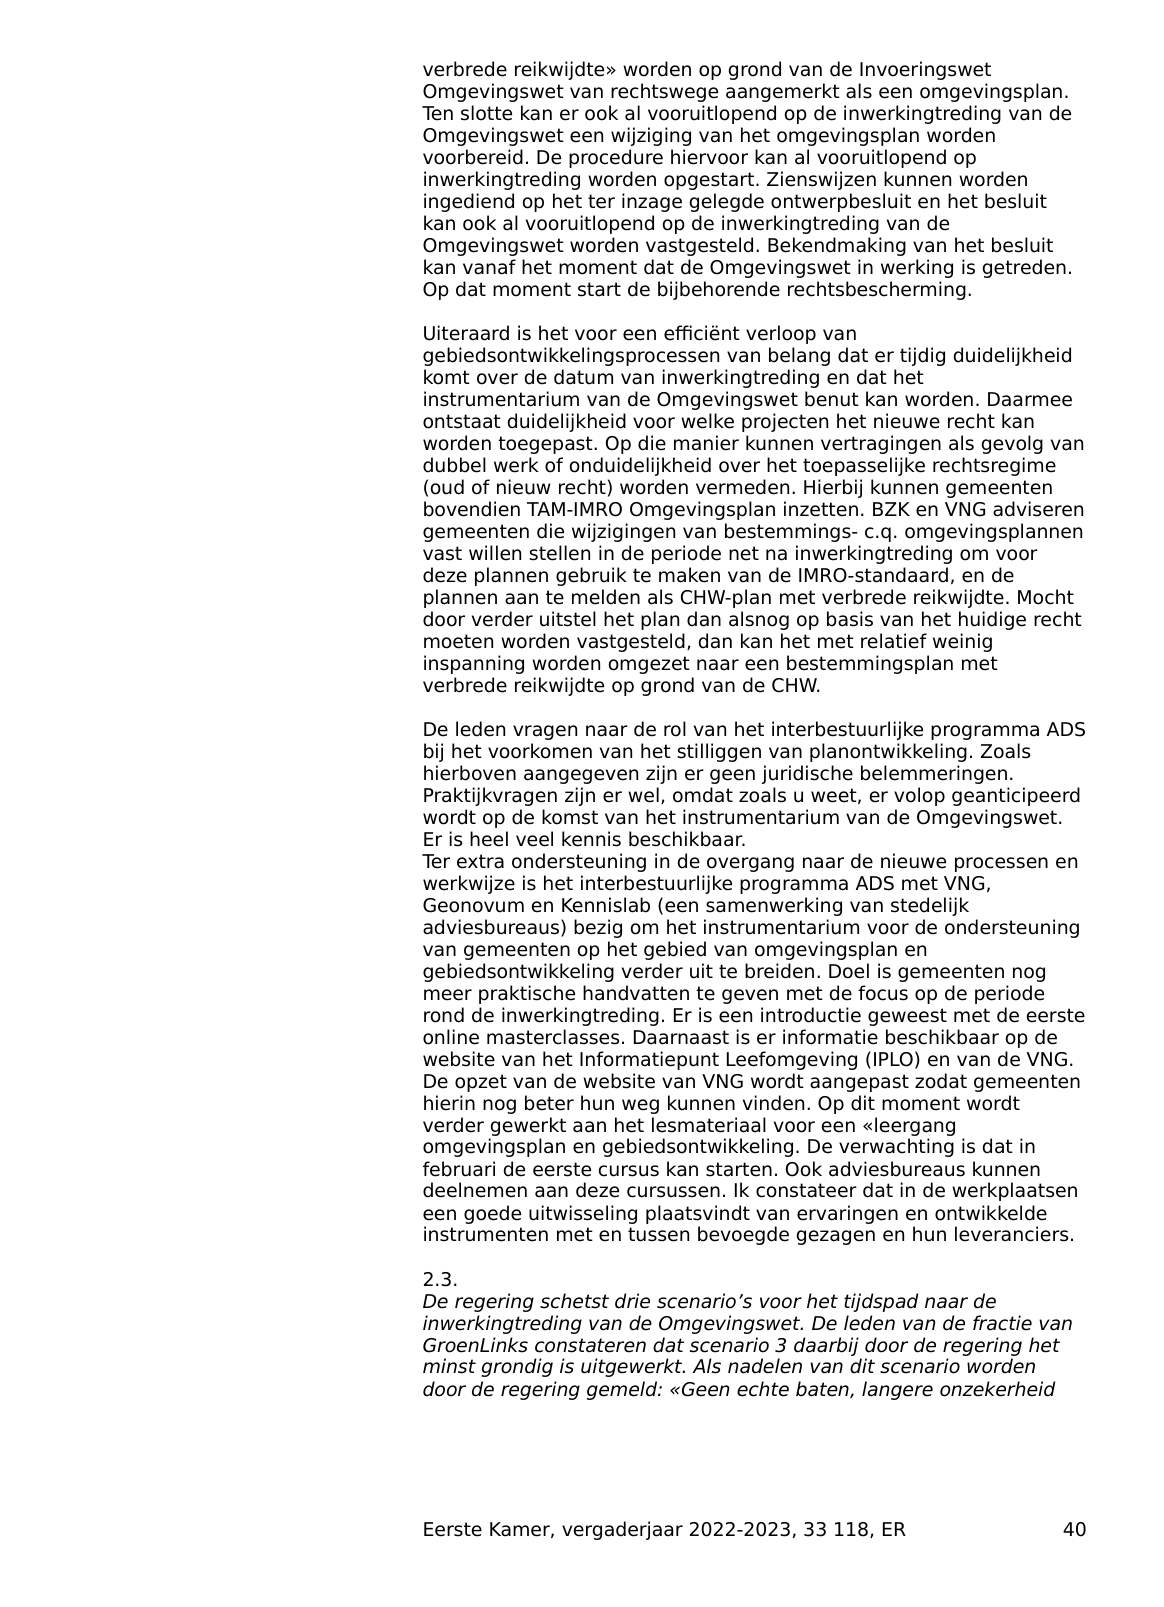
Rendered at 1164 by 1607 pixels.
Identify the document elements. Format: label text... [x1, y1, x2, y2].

text De regering schetst drie scenario’s voor het tijdspad naar de inwerkingtreding van de Omgevingswet. De leden van de fractie van GroenLinks constateren dat scenario 3 daarbij door de regering het minst grondig is uitgewerkt. Als nadelen van dit scenario worden door de regering gemeld: «Geen echte baten, langere onzekerheid [422, 1291, 1087, 1400]
text De leden vragen naar de rol van het interbestuurlijke programma ADS bij het voorkomen van het stilliggen van planontwikkeling. Zoals hierboven aangegeven zijn er geen juridische belemmeringen. Praktijkvragen zijn er wel, omdat zoals u weet, er volop geanticipeerd wordt op de komst van het instrumentarium van de Omgevingswet. Er is heel veel kennis beschikbaar. [422, 719, 1087, 851]
text Ter extra ondersteuning in de overgang naar de nieuwe processen en werkwijze is het interbestuurlijke programma ADS met VNG, Geonovum en Kennislab (een samenwerking van stedelijk adviesbureaus) bezig om het instrumentarium voor de ondersteuning van gemeenten op het gebied van omgevingsplan en gebiedsontwikkeling verder uit te breiden. Doel is gemeenten nog meer praktische handvatten te geven met de focus op de periode rond de inwerkingtreding. Er is een introductie geweest met de eerste online masterclasses. Daarnaast is er informatie beschikbaar op de website van het Informatiepunt Leefomgeving (IPLO) en van de VNG. De opzet van de website van VNG wordt aangepast zodat gemeenten hierin nog beter hun weg kunnen vinden. Op dit moment wordt verder gewerkt aan het lesmateriaal voor een «leergang omgevingsplan en gebiedsontwikkeling. De verwachting is dat in februari de eerste cursus kan starten. Ook adviesbureaus kunnen deelnemen aan deze cursussen. Ik constateer dat in de werkplaatsen een goede uitwisseling plaatsvindt van ervaringen en ontwikkelde instrumenten met en tussen bevoegde gezagen en hun leveranciers. [422, 851, 1087, 1246]
text Uiteraard is het voor een efficiënt verloop van gebiedsontwikkelingsprocessen van belang dat er tijdig duidelijkheid komt over de datum van inwerkingtreding en dat het instrumentarium van de Omgevingswet benut kan worden. Daarmee ontstaat duidelijkheid voor welke projecten het nieuwe recht kan worden toegepast. Op die manier kunnen vertragingen als gevolg van dubbel werk of onduidelijkheid over het toepasselijke rechtsregime (oud of nieuw recht) worden vermeden. Hierbij kunnen gemeenten bovendien TAM-IMRO Omgevingsplan inzetten. BZK en VNG adviseren gemeenten die wijzigingen van bestemmings- c.q. omgevingsplannen vast willen stellen in de periode net na inwerkingtreding om voor deze plannen gebruik te maken van de IMRO-standaard, en de plannen aan te melden als CHW-plan met verbrede reikwijdte. Mocht door verder uitstel het plan dan alsnog op basis van het huidige recht moeten worden vastgesteld, dan kan het met relatief weinig inspanning worden omgezet naar een bestemmingsplan met verbrede reikwijdte op grond van de CHW. [422, 323, 1087, 697]
text 2.3. [422, 1268, 1087, 1291]
text verbrede reikwijdte» worden op grond van de Invoeringswet Omgevingswet van rechtswege aangemerkt als een omgevingsplan. Ten slotte kan er ook al vooruitlopend op de inwerkingtreding van de Omgevingswet een wijziging van het omgevingsplan worden voorbereid. De procedure hiervoor kan al vooruitlopend op inwerkingtreding worden opgestart. Zienswijzen kunnen worden ingediend op het ter inzage gelegde ontwerpbesluit en het besluit kan ook al vooruitlopend op de inwerkingtreding van de Omgevingswet worden vastgesteld. Bekendmaking van het besluit kan vanaf het moment dat de Omgevingswet in werking is getreden. Op dat moment start de bijbehorende rechtsbescherming. [422, 59, 1087, 301]
